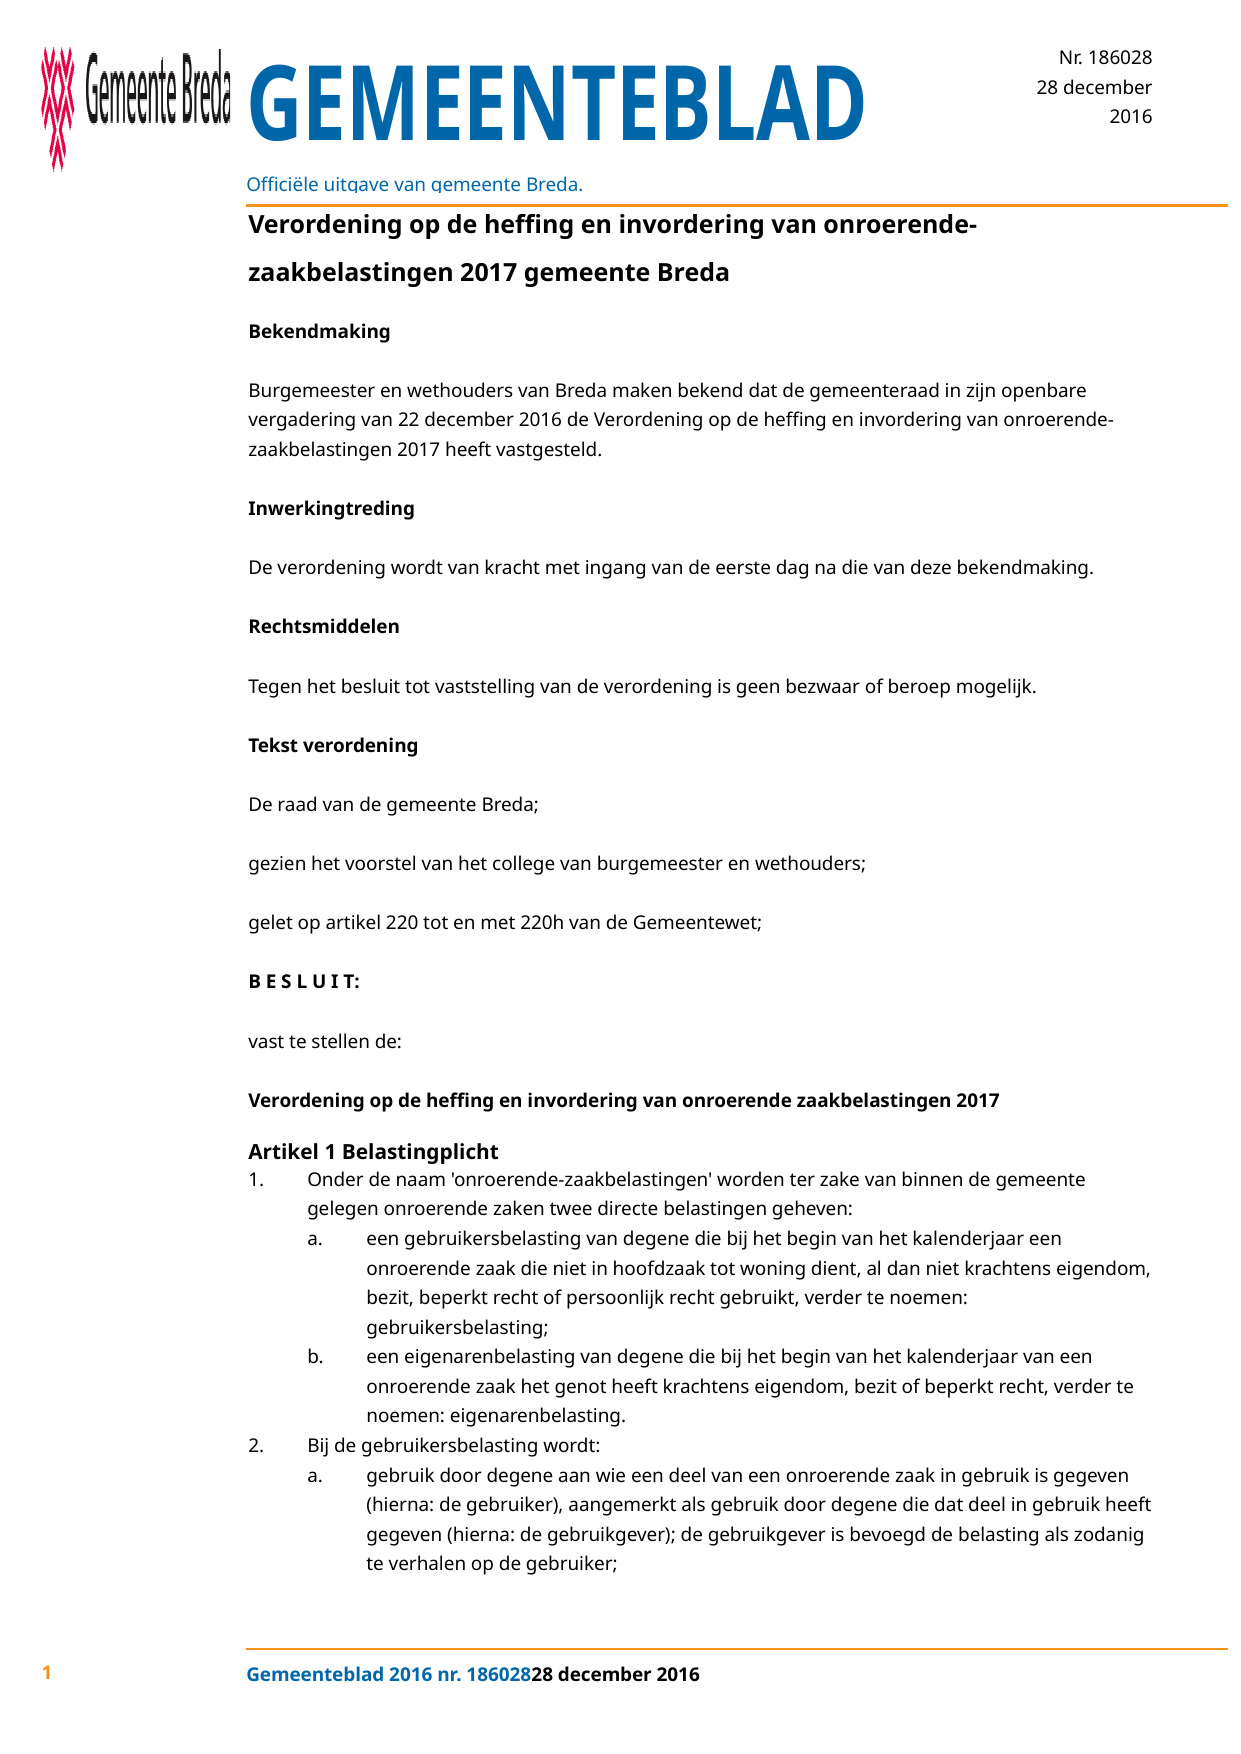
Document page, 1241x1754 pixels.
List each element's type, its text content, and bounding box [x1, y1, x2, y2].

text De raad van de gemeente Breda; [248, 791, 1152, 817]
list gebruik door degene aan wie een deel van een onroerende zaak in gebruik is gegeven (hierna: de gebruiker), aangemerkt als gebruik door degene die dat deel in gebruik heeft gegeven (hierna: de gebruikgever); de gebruikgever is bevoegd de belasting als zodanig te verhalen op de gebruiker; [307, 1462, 1152, 1576]
text Verordening op de heffing en invordering van onroerende zaakbelastingen 2017 [248, 1087, 1152, 1113]
text Bekendmaking [248, 318, 1152, 344]
text gezien het voorstel van het college van burgemeester en wethouders; [248, 850, 1152, 876]
text Tegen het besluit tot vaststelling van de verordening is geen bezwaar of beroep mogelijk. [248, 673, 1152, 699]
list Onder de naam 'onroerende-zaakbelastingen' worden ter zake van binnen de gemeente gelegen onroerende zaken twee directe belastingen geheven: [248, 1166, 1152, 1221]
text Burgemeester en wethouders van Breda maken bekend dat de gemeenteraad in zijn openbare vergadering van 22 december 2016 de Verordening op de heffing en invordering van onroerende-zaakbelastingen 2017 heeft vastgesteld. [248, 377, 1152, 462]
list Bij de gebruikersbelasting wordt: [248, 1432, 1152, 1458]
text De verordening wordt van kracht met ingang van de eerste dag na die van deze bekendmaking. [248, 554, 1152, 580]
text Tekst verordening [248, 732, 1152, 758]
text Artikel 1 Belastingplicht [248, 1137, 1152, 1166]
text vast te stellen de: [248, 1028, 1152, 1054]
text Inwerkingtreding [248, 495, 1152, 521]
text Verordening op de heffing en invordering van onroerende-zaakbelastingen 2017 gemeente Breda [248, 207, 1152, 288]
list een gebruikersbelasting van degene die bij het begin van het kalenderjaar een onroerende zaak die niet in hoofdzaak tot woning dient, al dan niet krachtens eigendom, bezit, beperkt recht of persoonlijk recht gebruikt, verder te noemen: gebruikersbelasting; [307, 1225, 1152, 1339]
text gelet op artikel 220 tot en met 220h van de Gemeentewet; [248, 909, 1152, 935]
text B E S L U I T: [248, 969, 1152, 994]
picture [41, 47, 231, 172]
text Rechtsmiddelen [248, 614, 1152, 639]
list een eigenarenbelasting van degene die bij het begin van het kalenderjaar van een onroerende zaak het genot heeft krachtens eigendom, bezit of beperkt recht, verder te noemen: eigenarenbelasting. [307, 1343, 1152, 1428]
